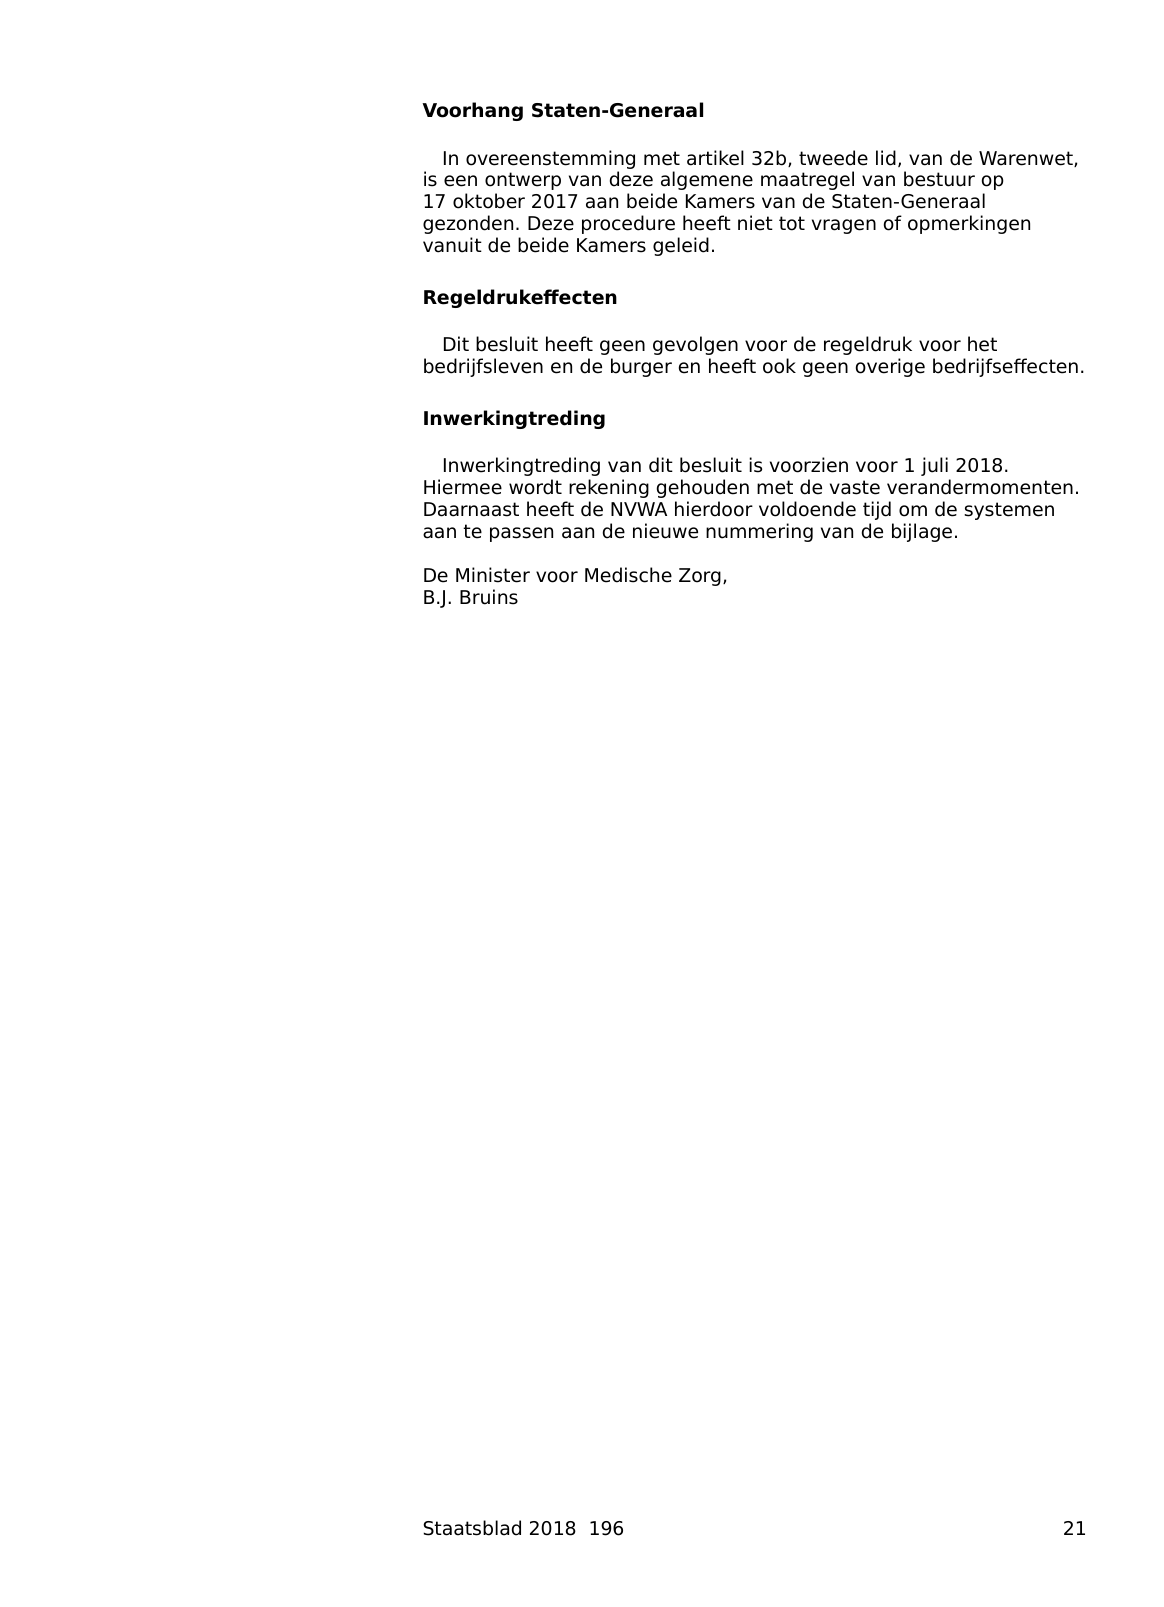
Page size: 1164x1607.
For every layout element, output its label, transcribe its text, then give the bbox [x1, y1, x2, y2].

subtitle Inwerkingtreding [422, 408, 1087, 430]
text De Minister voor Medische Zorg, B.J. Bruins [422, 565, 1087, 609]
text Dit besluit heeft geen gevolgen voor de regeldruk voor het bedrijfsleven en de burger en heeft ook geen overige bedrijfseffecten. [422, 334, 1087, 378]
subtitle Regeldrukeffecten [422, 287, 1087, 309]
text In overeenstemming met artikel 32b, tweede lid, van de Warenwet, is een ontwerp van deze algemene maatregel van bestuur op 17 oktober 2017 aan beide Kamers van de Staten-Generaal gezonden. Deze procedure heeft niet tot vragen of opmerkingen vanuit de beide Kamers geleid. [422, 147, 1087, 257]
text Inwerkingtreding van dit besluit is voorzien voor 1 juli 2018. Hiermee wordt rekening gehouden met de vaste verandermomenten. Daarnaast heeft de NVWA hierdoor voldoende tijd om de systemen aan te passen aan de nieuwe nummering van de bijlage. [422, 455, 1087, 543]
subtitle Voorhang Staten-Generaal [422, 100, 1087, 122]
